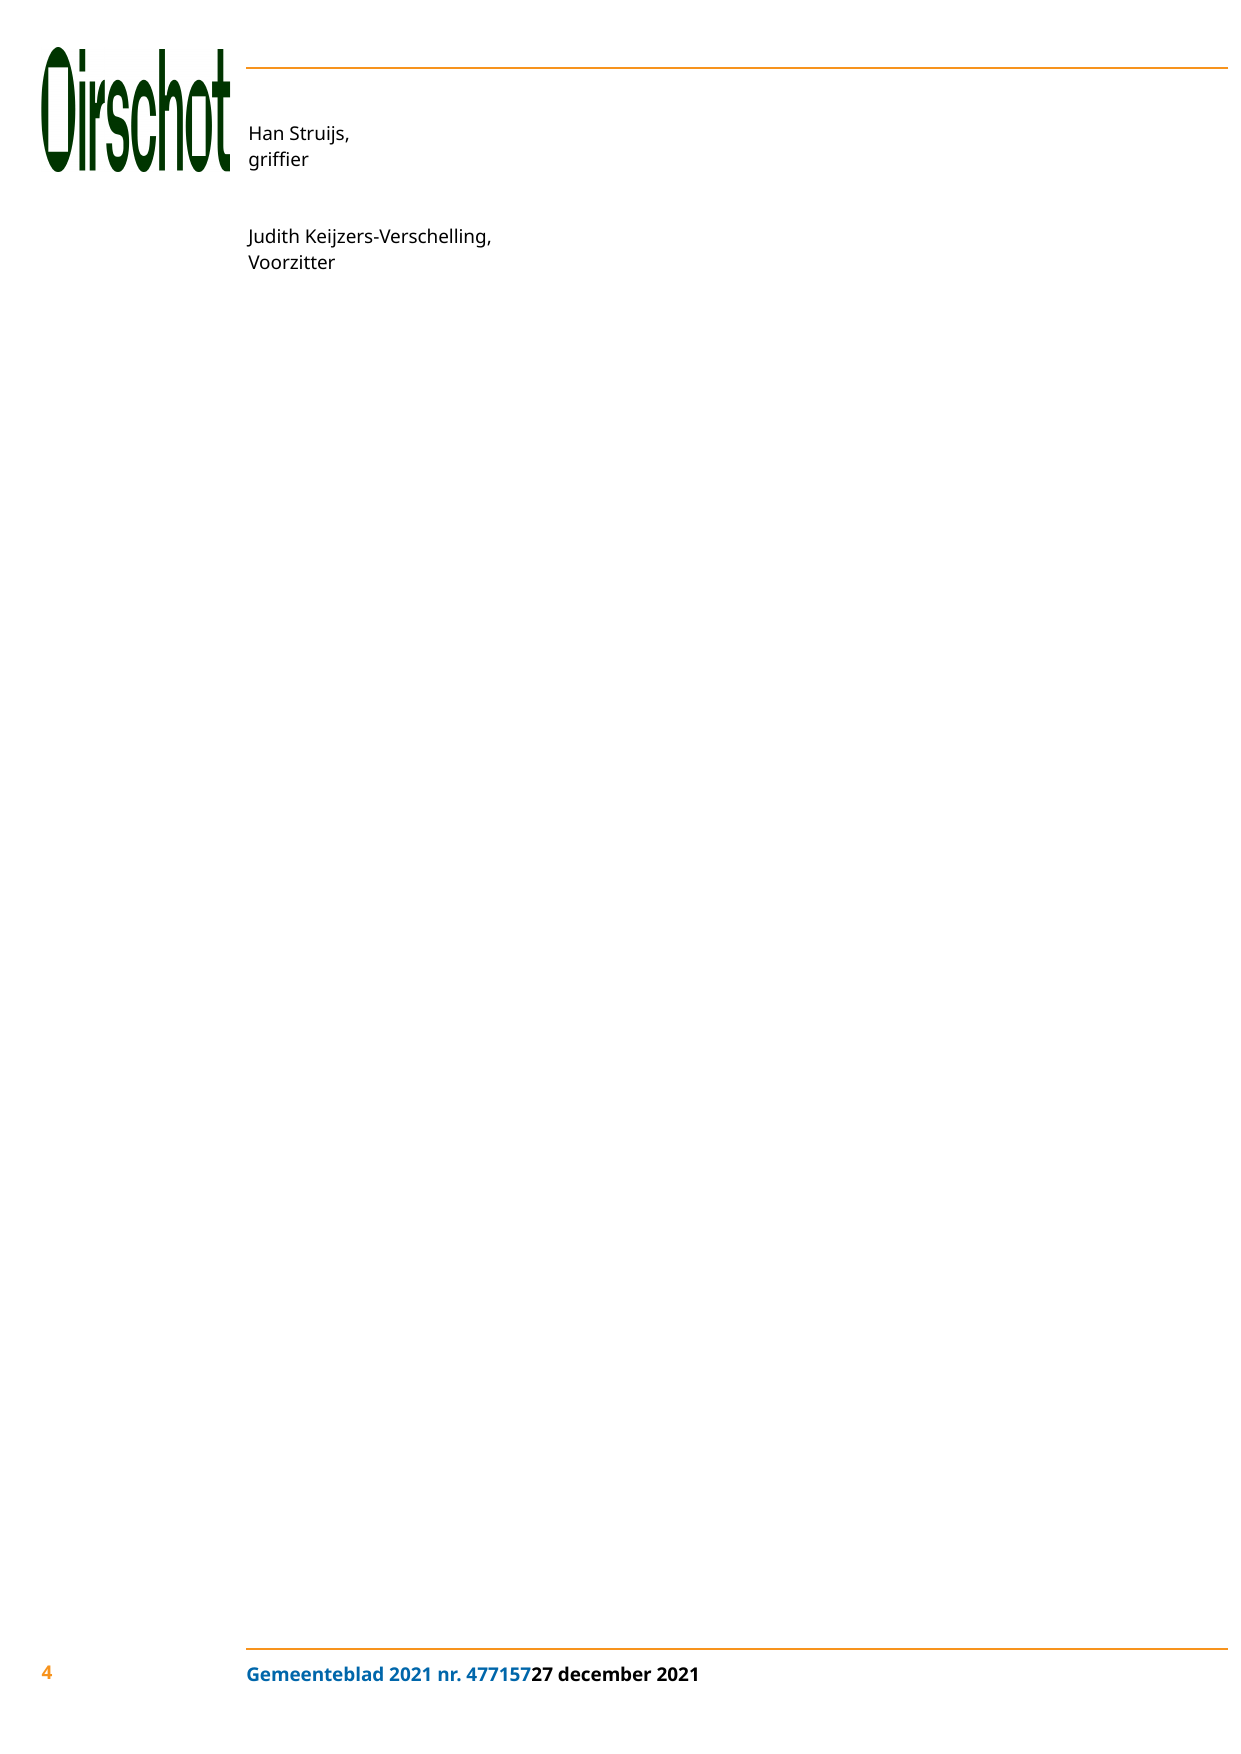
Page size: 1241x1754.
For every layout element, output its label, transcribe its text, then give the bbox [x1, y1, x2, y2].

text Han Struijs, [248, 121, 1152, 146]
text griffier [248, 146, 1152, 172]
text Voorzitter [248, 249, 1152, 275]
picture [41, 47, 231, 172]
text Judith Keijzers-Verschelling, [248, 223, 1152, 249]
